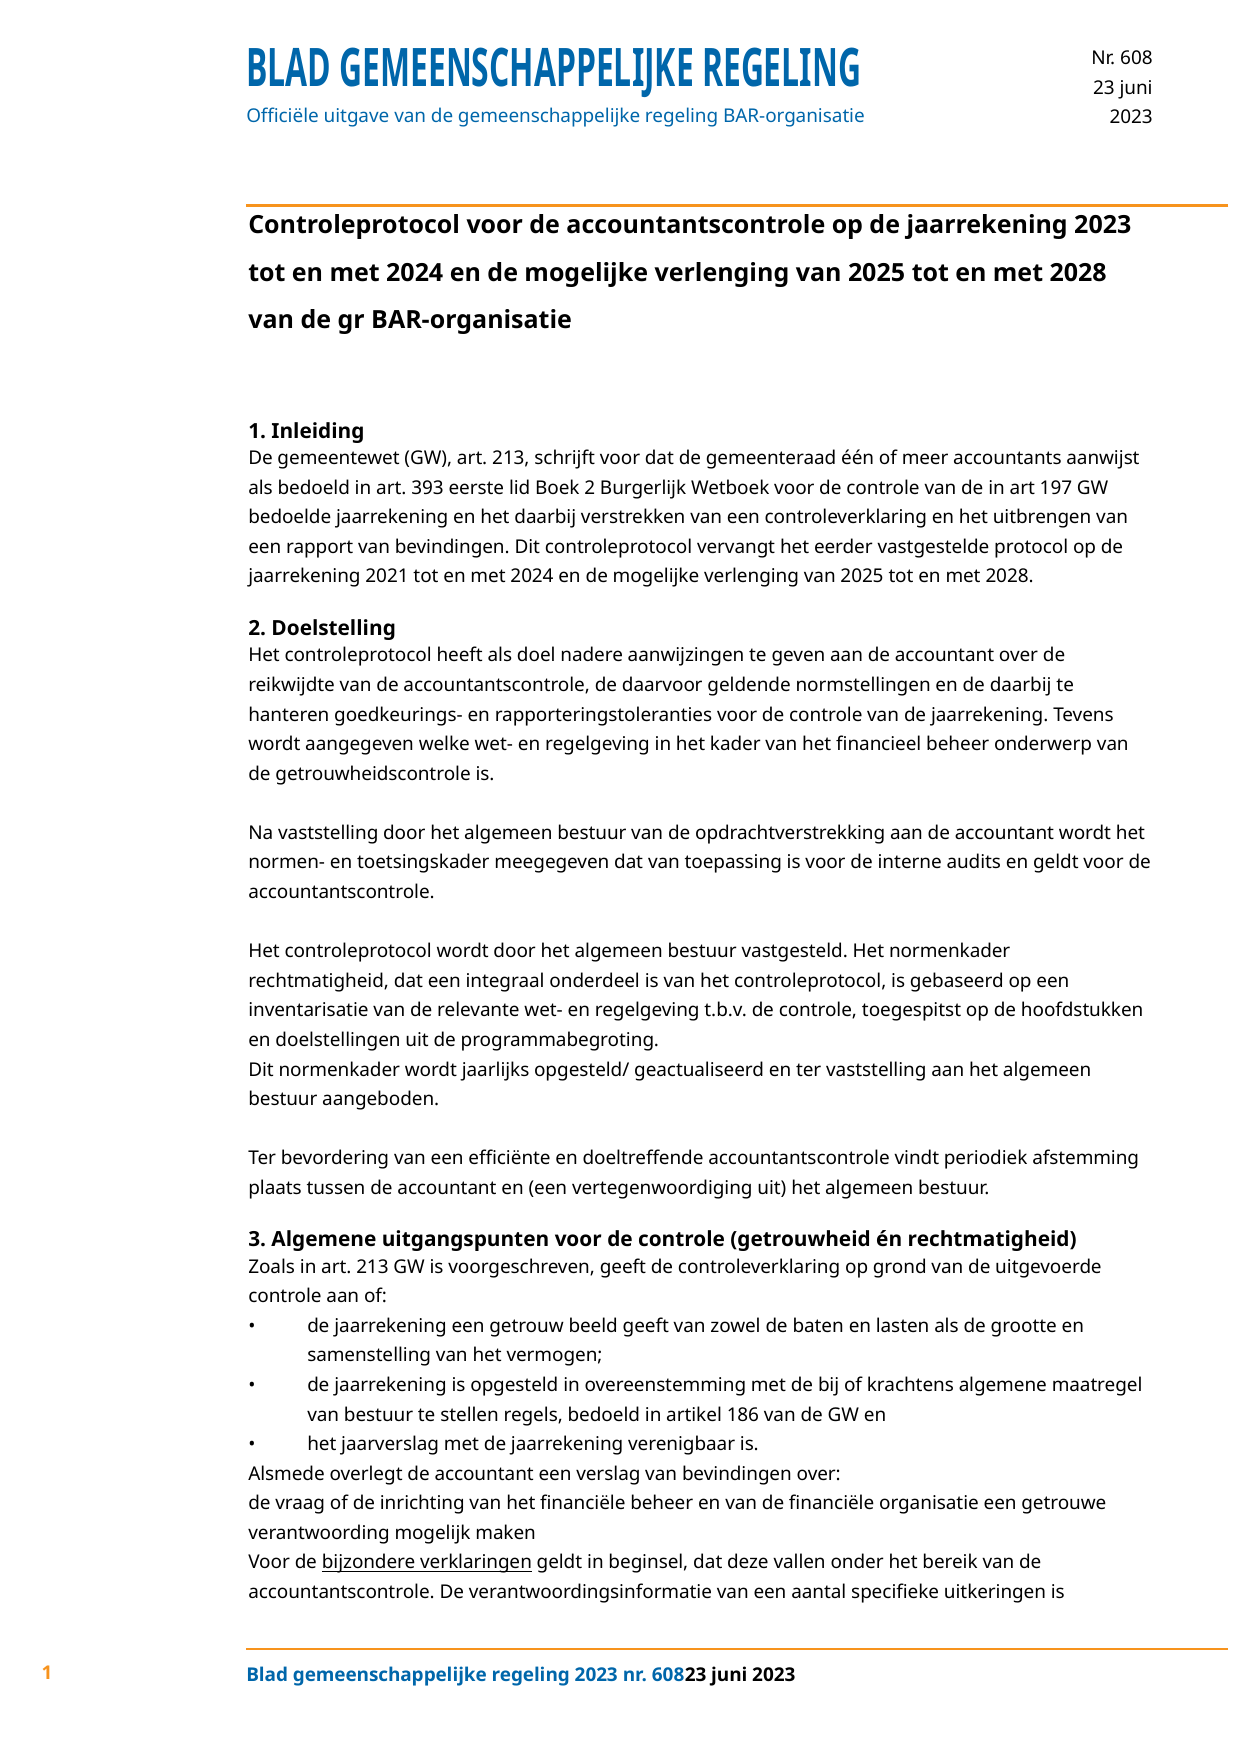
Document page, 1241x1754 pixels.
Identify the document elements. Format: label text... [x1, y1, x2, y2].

text De gemeentewet (GW), art. 213, schrijft voor dat de gemeenteraad één of meer accountants aanwijst als bedoeld in art. 393 eerste lid Boek 2 Burgerlijk Wetboek voor de controle van de in art 197 GW bedoelde jaarrekening en het daarbij verstrekken van een controleverklaring en het uitbrengen van een rapport van bevindingen. Dit controleprotocol vervangt het eerder vastgestelde protocol op de jaarrekening 2021 tot en met 2024 en de mogelijke verlenging van 2025 tot en met 2028. [248, 444, 1152, 588]
text de vraag of de inrichting van het financiële beheer en van de financiële organisatie een getrouwe verantwoording mogelijk maken [248, 1489, 1152, 1545]
picture [41, 47, 231, 172]
text Zoals in art. 213 GW is voorgeschreven, geeft de controleverklaring op grond van de uitgevoerde controle aan of: [248, 1253, 1152, 1308]
text Het controleprotocol heeft als doel nadere aanwijzingen te geven aan de accountant over de reikwijdte van de accountantscontrole, de daarvoor geldende normstellingen en de daarbij te hanteren goedkeurings- en rapporteringstoleranties voor de controle van de jaarrekening. Tevens wordt aangegeven welke wet- en regelgeving in het kader van het financieel beheer onderwerp van de getrouwheidscontrole is. [248, 642, 1152, 786]
text 1. Inleiding [248, 416, 1152, 444]
text Het controleprotocol wordt door het algemeen bestuur vastgesteld. Het normenkader rechtmatigheid, dat een integraal onderdeel is van het controleprotocol, is gebaseerd op een inventarisatie van de relevante wet- en regelgeving t.b.v. de controle, toegespitst op de hoofdstukken en doelstellingen uit de programmabegroting. [248, 937, 1152, 1052]
text Ter bevordering van een efficiënte en doeltreffende accountantscontrole vindt periodiek afstemming plaats tussen de accountant en (een vertegenwoordiging uit) het algemeen bestuur. [248, 1144, 1152, 1200]
text Controleprotocol voor de accountantscontrole op de jaarrekening 2023 tot en met 2024 en de mogelijke verlenging van 2025 tot en met 2028 van de gr BAR-organisatie [248, 207, 1152, 336]
text Alsmede overlegt de accountant een verslag van bevindingen over: [248, 1460, 1152, 1486]
text Dit normenkader wordt jaarlijks opgesteld/ geactualiseerd en ter vaststelling aan het algemeen bestuur aangeboden. [248, 1056, 1152, 1111]
text 3. Algemene uitgangspunten voor de controle (getrouwheid én rechtmatigheid) [248, 1224, 1152, 1253]
list het jaarverslag met de jaarrekening verenigbaar is. [248, 1430, 1152, 1456]
list de jaarrekening een getrouw beeld geeft van zowel de baten en lasten als de grootte en samenstelling van het vermogen; [248, 1312, 1152, 1367]
text 2. Doelstelling [248, 613, 1152, 642]
text Voor de bijzondere verklaringen geldt in beginsel, dat deze vallen onder het bereik van de accountantscontrole. De verantwoordingsinformatie van een aantal specifieke uitkeringen is [248, 1549, 1152, 1604]
text Na vaststelling door het algemeen bestuur van de opdrachtverstrekking aan de accountant wordt het normen- en toetsingskader meegegeven dat van toepassing is voor de interne audits en geldt voor de accountantscontrole. [248, 819, 1152, 904]
list de jaarrekening is opgesteld in overeenstemming met de bij of krachtens algemene maatregel van bestuur te stellen regels, bedoeld in artikel 186 van de GW en [248, 1371, 1152, 1427]
